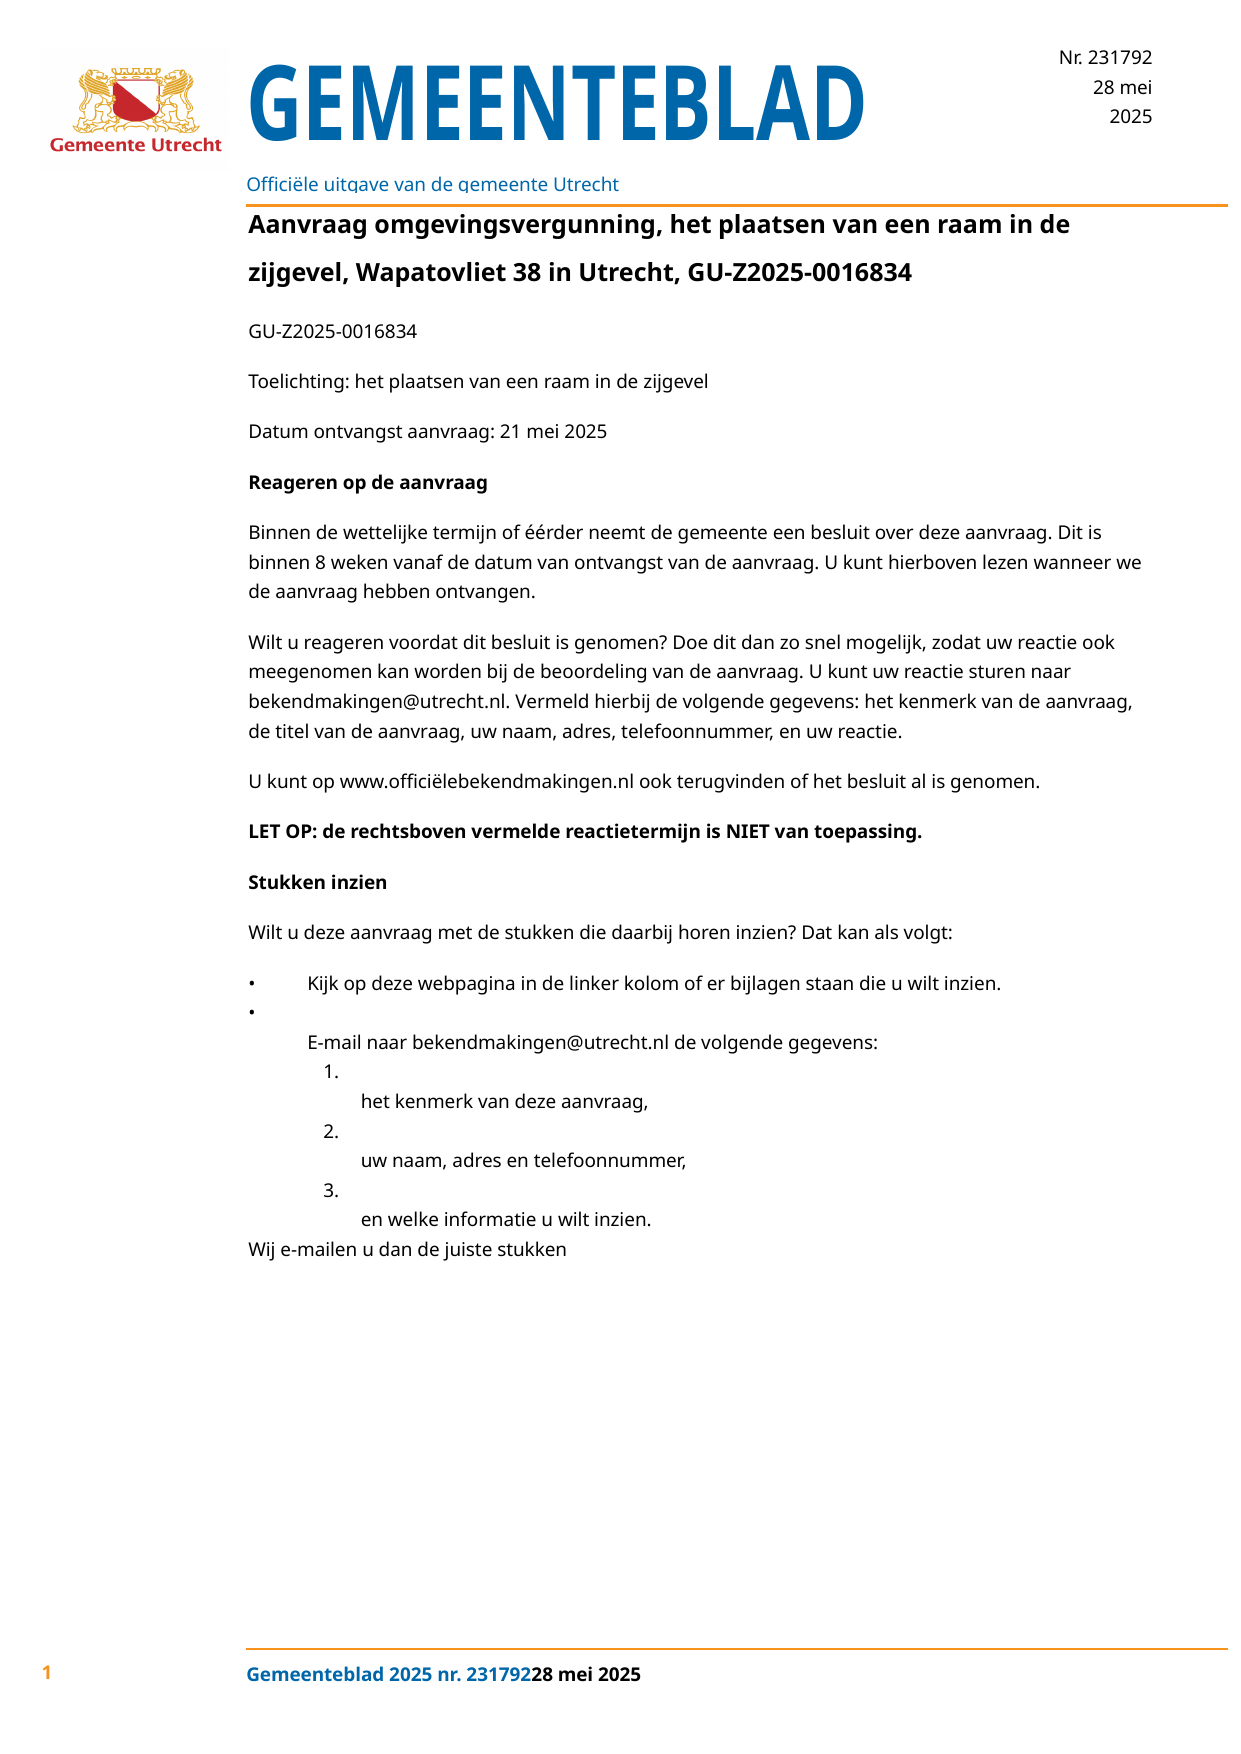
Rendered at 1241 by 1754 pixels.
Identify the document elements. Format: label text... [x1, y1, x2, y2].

picture [41, 47, 231, 172]
list E-mail naar bekendmakingen@utrecht.nl de volgende gegevens: [248, 1029, 1152, 1055]
list Kijk op deze webpagina in de linker kolom of er bijlagen staan die u wilt inzien. [248, 970, 1152, 996]
text Reageren op de aanvraag [248, 469, 1152, 495]
text GU-Z2025-0016834 [248, 318, 1152, 344]
text Wilt u reageren voordat dit besluit is genomen? Doe dit dan zo snel mogelijk, zodat uw reactie ook meegenomen kan worden bij de beoordeling van de aanvraag. U kunt uw reactie sturen naar bekendmakingen@utrecht.nl. Vermeld hierbij de volgende gegevens: het kenmerk van de aanvraag, de titel van de aanvraag, uw naam, adres, telefoonnummer, en uw reactie. [248, 629, 1152, 744]
text Stukken inzien [248, 869, 1152, 895]
list het kenmerk van deze aanvraag, [323, 1088, 1152, 1114]
text Wilt u deze aanvraag met de stukken die daarbij horen inzien? Dat kan als volgt: [248, 919, 1152, 945]
text LET OP: de rechtsboven vermelde reactietermijn is NIET van toepassing. [248, 819, 1152, 844]
text Aanvraag omgevingsvergunning, het plaatsen van een raam in de zijgevel, Wapatovliet 38 in Utrecht, GU-Z2025-0016834 [248, 207, 1152, 288]
text Datum ontvangst aanvraag: 21 mei 2025 [248, 419, 1152, 444]
text Toelichting: het plaatsen van een raam in de zijgevel [248, 368, 1152, 394]
text Wij e-mailen u dan de juiste stukken [248, 1236, 1152, 1262]
text U kunt op www.officiëlebekendmakingen.nl ook terugvinden of het besluit al is genomen. [248, 768, 1152, 794]
list uw naam, adres en telefoonnummer, [323, 1147, 1152, 1173]
list en welke informatie u wilt inzien. [323, 1207, 1152, 1232]
text Binnen de wettelijke termijn of éérder neemt de gemeente een besluit over deze aanvraag. Dit is binnen 8 weken vanaf de datum van ontvangst van de aanvraag. U kunt hierboven lezen wanneer we de aanvraag hebben ontvangen. [248, 519, 1152, 604]
